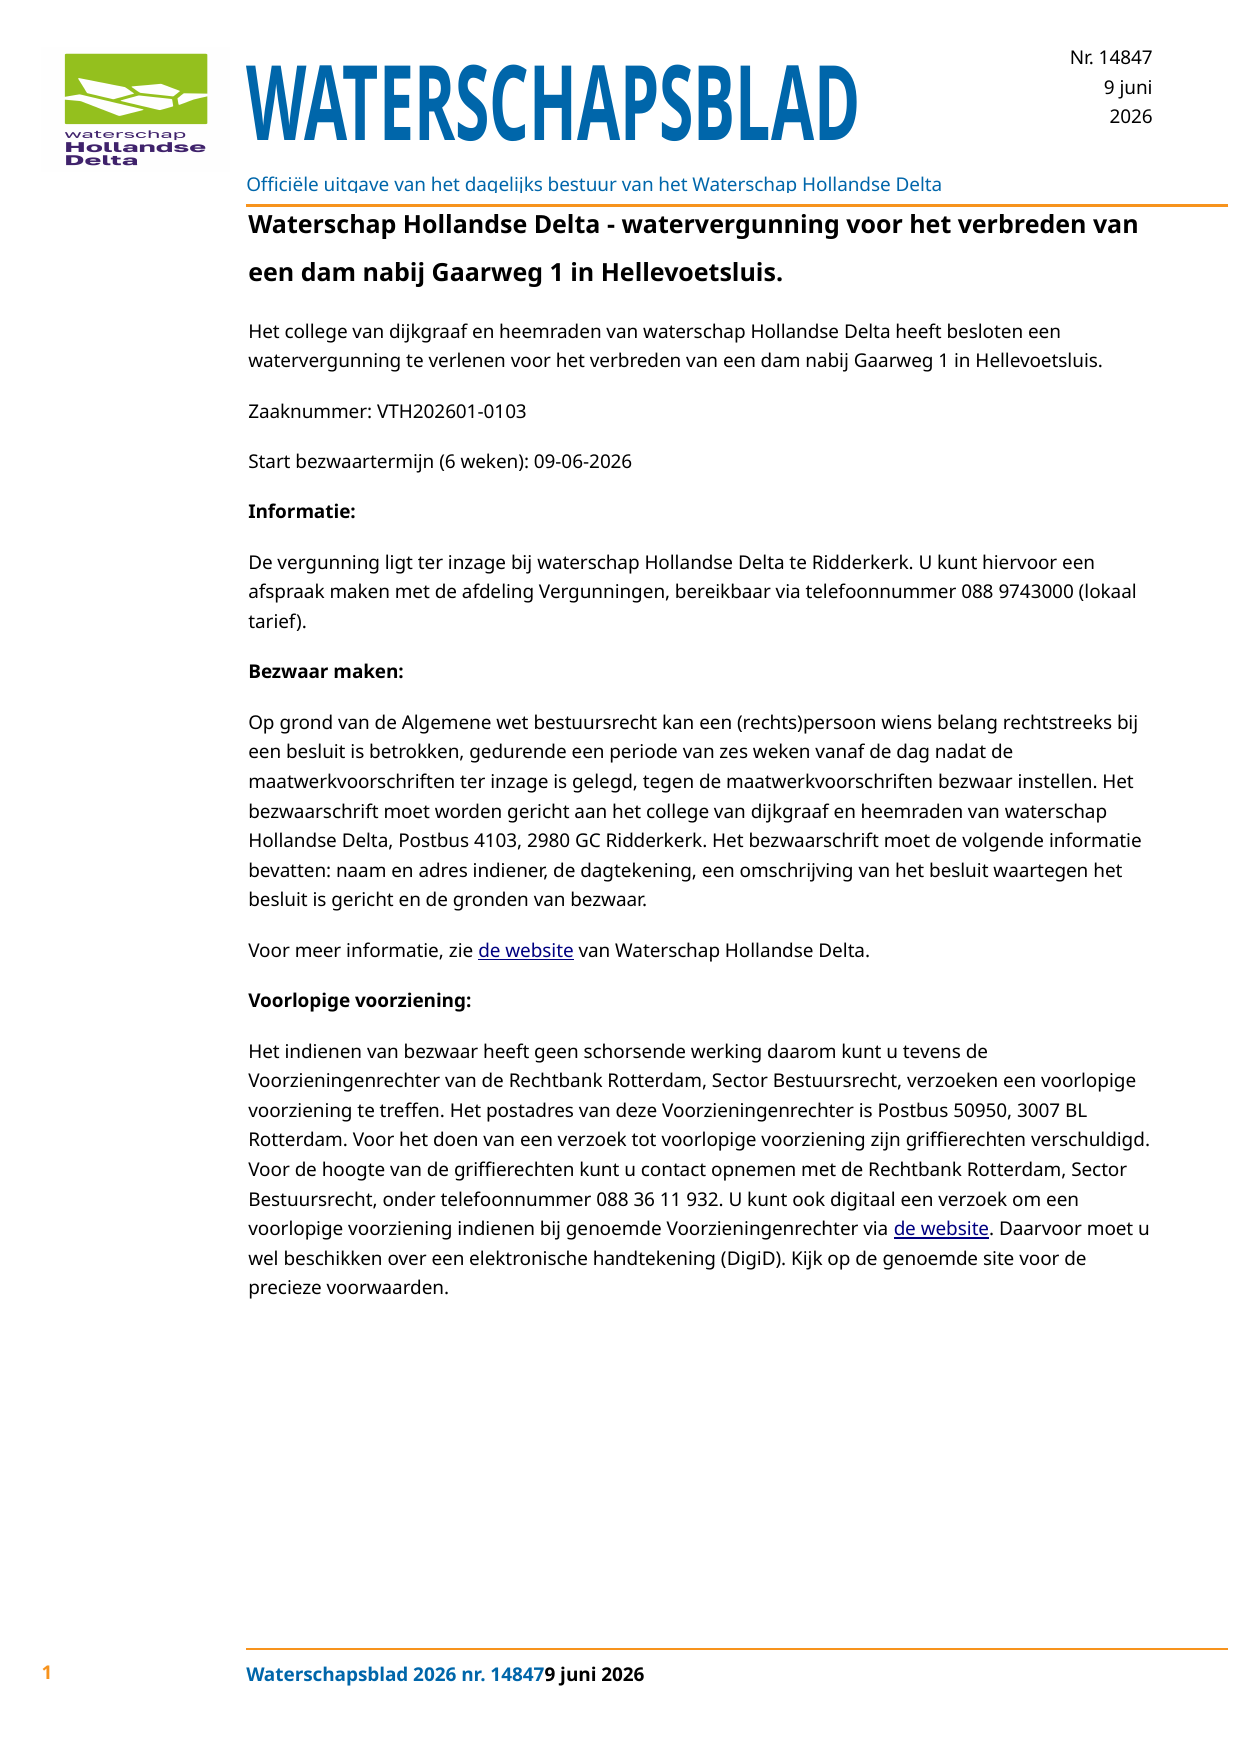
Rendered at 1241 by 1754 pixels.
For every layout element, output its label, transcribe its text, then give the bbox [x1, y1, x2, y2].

text Informatie: [248, 499, 1152, 524]
text Het college van dijkgraaf en heemraden van waterschap Hollandse Delta heeft besloten een watervergunning te verlenen voor het verbreden van een dam nabij Gaarweg 1 in Hellevoetsluis. [248, 318, 1152, 373]
text Waterschap Hollandse Delta - watervergunning voor het verbreden van een dam nabij Gaarweg 1 in Hellevoetsluis. [248, 207, 1152, 288]
text Voor meer informatie, zie de website van Waterschap Hollandse Delta. [248, 937, 1152, 963]
picture [41, 47, 231, 172]
text Bezwaar maken: [248, 659, 1152, 684]
text De vergunning ligt ter inzage bij waterschap Hollandse Delta te Ridderkerk. U kunt hiervoor een afspraak maken met de afdeling Vergunningen, bereikbaar via telefoonnummer 088 9743000 (lokaal tarief). [248, 549, 1152, 634]
text Het indienen van bezwaar heeft geen schorsende werking daarom kunt u tevens de Voorzieningenrechter van de Rechtbank Rotterdam, Sector Bestuursrecht, verzoeken een voorlopige voorziening te treffen. Het postadres van deze Voorzieningenrechter is Postbus 50950, 3007 BL Rotterdam. Voor het doen van een verzoek tot voorlopige voorziening zijn griffierechten verschuldigd. Voor de hoogte van de griffierechten kunt u contact opnemen met de Rechtbank Rotterdam, Sector Bestuursrecht, onder telefoonnummer 088 36 11 932. U kunt ook digitaal een verzoek om een voorlopige voorziening indienen bij genoemde Voorzieningenrechter via de website. Daarvoor moet u wel beschikken over een elektronische handtekening (DigiD). Kijk op de genoemde site voor de precieze voorwaarden. [248, 1038, 1152, 1300]
text Start bezwaartermijn (6 weken): 09-06-2026 [248, 448, 1152, 474]
text Zaaknummer: VTH202601-0103 [248, 398, 1152, 424]
text Op grond van de Algemene wet bestuursrecht kan een (rechts)persoon wiens belang rechtstreeks bij een besluit is betrokken, gedurende een periode van zes weken vanaf de dag nadat de maatwerkvoorschriften ter inzage is gelegd, tegen de maatwerkvoorschriften bezwaar instellen. Het bezwaarschrift moet worden gericht aan het college van dijkgraaf en heemraden van waterschap Hollandse Delta, Postbus 4103, 2980 GC Ridderkerk. Het bezwaarschrift moet de volgende informatie bevatten: naam en adres indiener, de dagtekening, een omschrijving van het besluit waartegen het besluit is gericht en de gronden van bezwaar. [248, 709, 1152, 912]
text Voorlopige voorziening: [248, 987, 1152, 1013]
